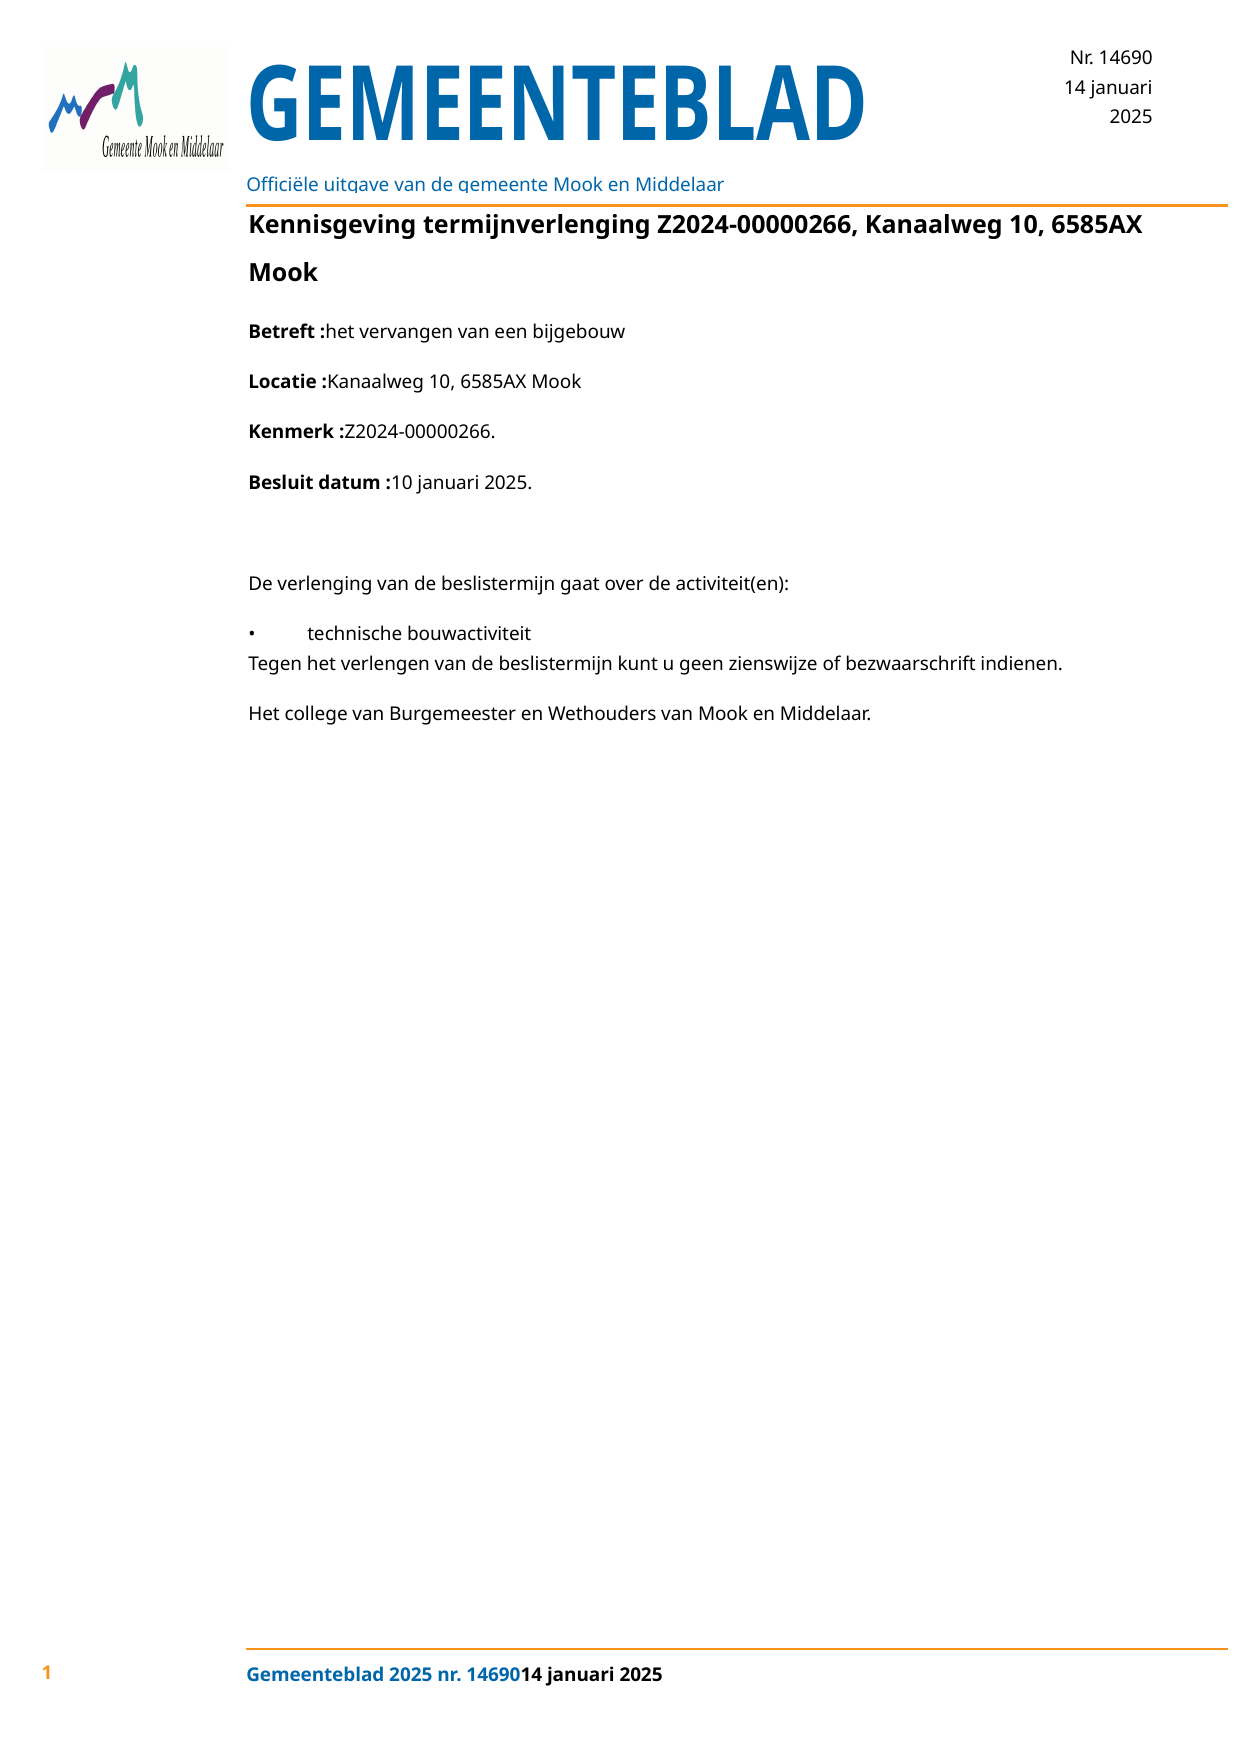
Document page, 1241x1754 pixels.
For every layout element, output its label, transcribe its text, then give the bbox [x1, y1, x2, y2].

text Betreft :het vervangen van een bijgebouw [248, 318, 1152, 344]
text Kenmerk :Z2024-00000266. [248, 419, 1152, 444]
text Het college van Burgemeester en Wethouders van Mook en Middelaar. [248, 700, 1152, 726]
picture [41, 47, 231, 172]
text Locatie :Kanaalweg 10, 6585AX Mook [248, 368, 1152, 394]
text Tegen het verlengen van de beslistermijn kunt u geen zienswijze of bezwaarschrift indienen. [248, 650, 1152, 676]
text Besluit datum :10 januari 2025. [248, 469, 1152, 495]
text Kennisgeving termijnverlenging Z2024-00000266, Kanaalweg 10, 6585AX Mook [248, 207, 1152, 288]
list technische bouwactiviteit [248, 620, 1152, 646]
text De verlenging van de beslistermijn gaat over de activiteit(en): [248, 570, 1152, 596]
